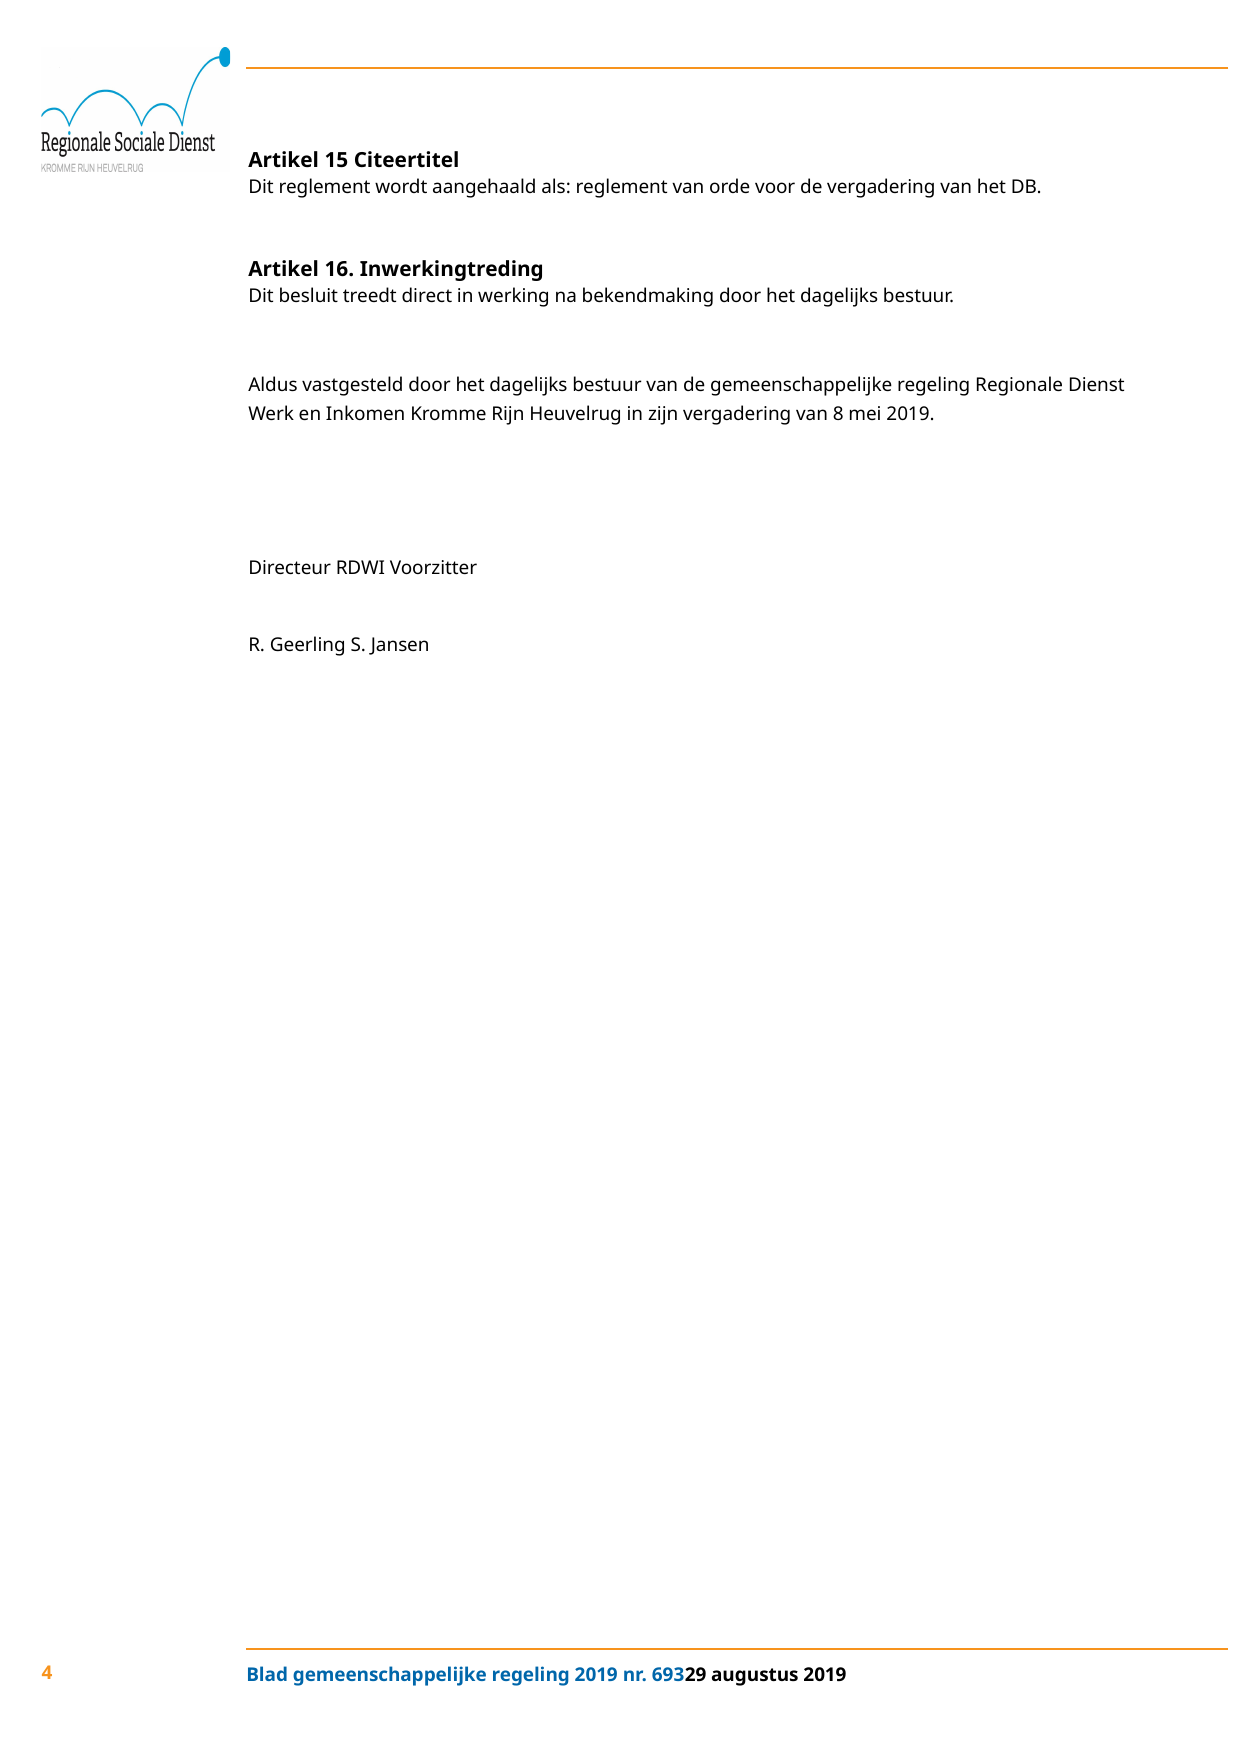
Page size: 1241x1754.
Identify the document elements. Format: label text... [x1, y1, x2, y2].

text R. Geerling S. Jansen [248, 632, 1152, 657]
text Artikel 16. Inwerkingtreding [248, 254, 1152, 282]
text Dit reglement wordt aangehaald als: reglement van orde voor de vergadering van het DB. [248, 174, 1152, 199]
text Artikel 15 Citeertitel [248, 145, 1152, 174]
picture [41, 47, 231, 172]
text Dit besluit treedt direct in werking na bekendmaking door het dagelijks bestuur. [248, 282, 1152, 308]
text Directeur RDWI Voorzitter [248, 554, 1152, 580]
text Aldus vastgesteld door het dagelijks bestuur van de gemeenschappelijke regeling Regionale Dienst Werk en Inkomen Kromme Rijn Heuvelrug in zijn vergadering van 8 mei 2019. [248, 371, 1152, 426]
